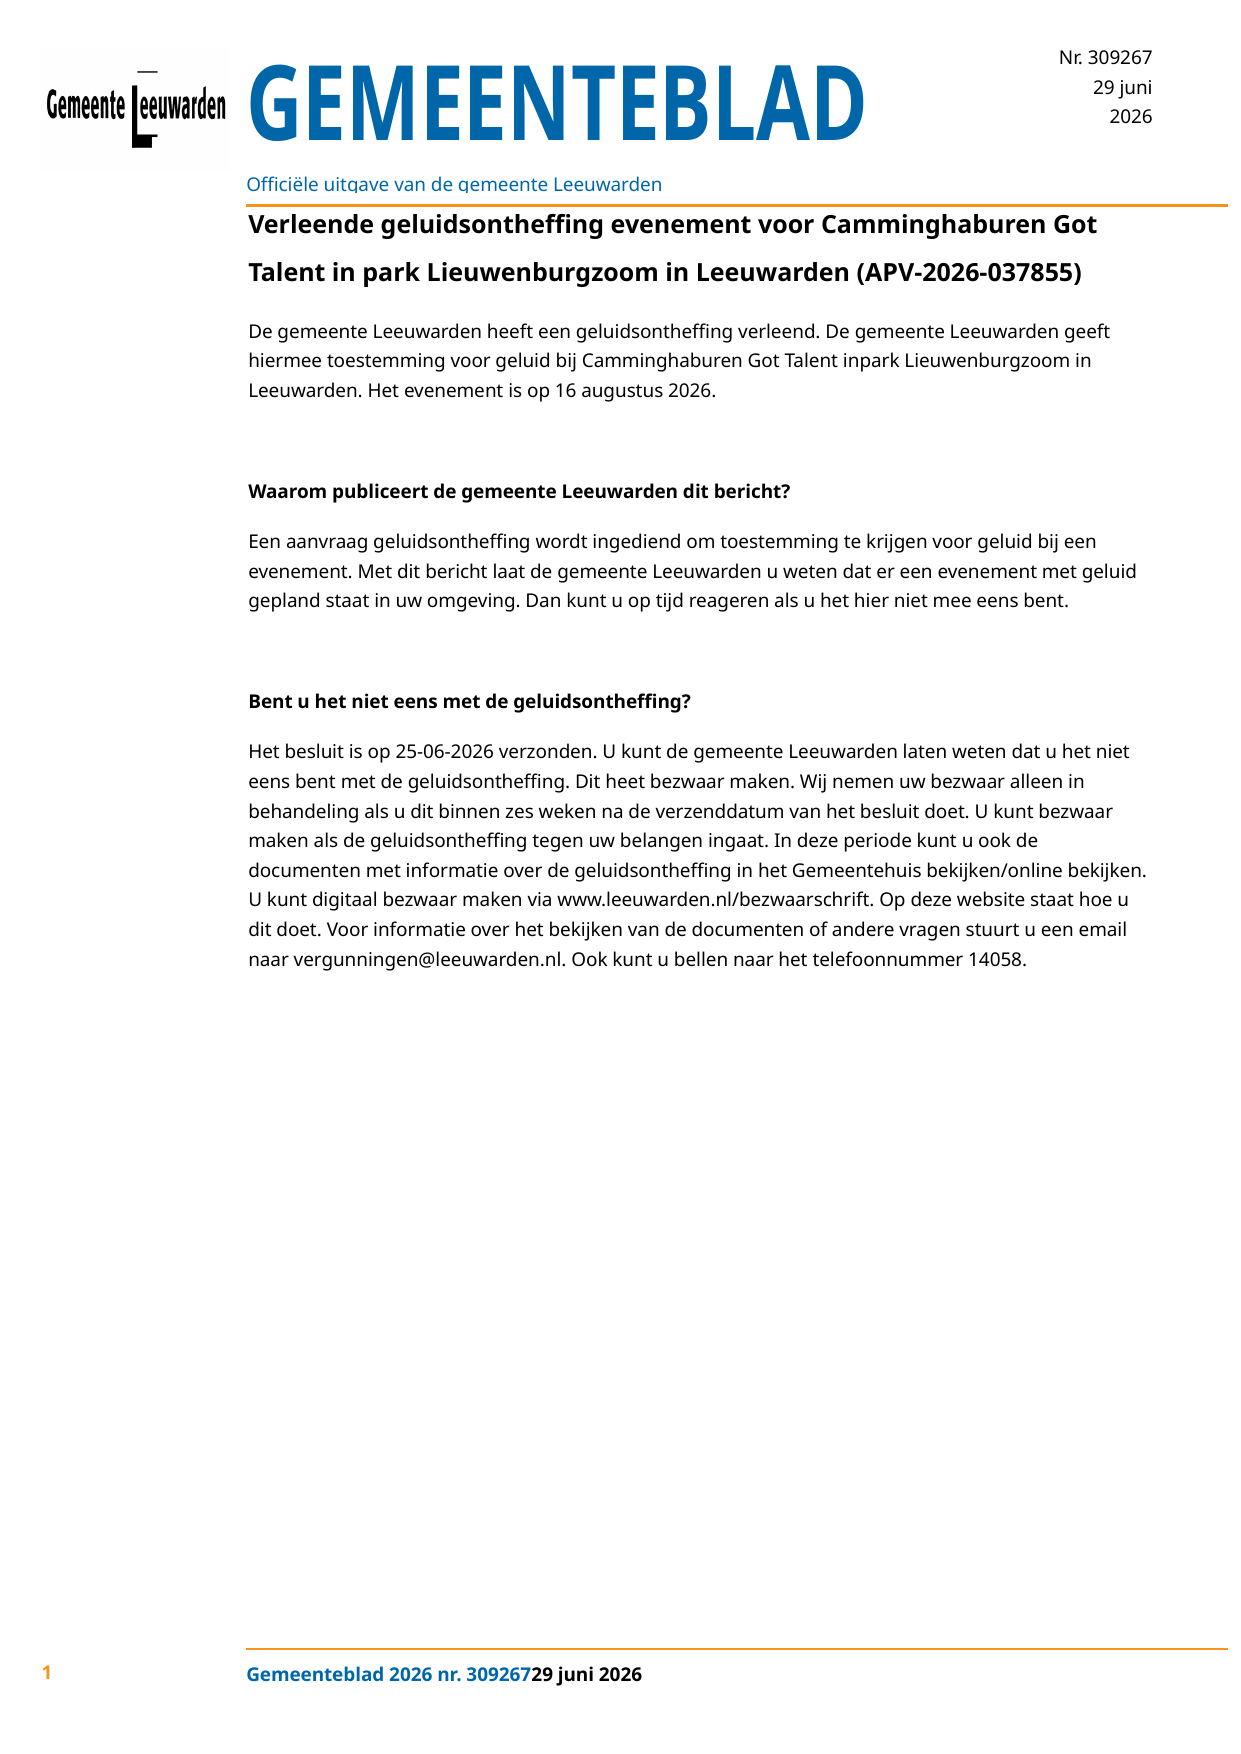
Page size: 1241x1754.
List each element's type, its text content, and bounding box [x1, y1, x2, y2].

picture [41, 47, 231, 172]
text De gemeente Leeuwarden heeft een geluidsontheffing verleend. De gemeente Leeuwarden geeft hiermee toestemming voor geluid bij Camminghaburen Got Talent inpark Lieuwenburgzoom in Leeuwarden. Het evenement is op 16 augustus 2026. [248, 318, 1152, 403]
text Waarom publiceert de gemeente Leeuwarden dit bericht? [248, 478, 1152, 504]
text Het besluit is op 25-06-2026 verzonden. U kunt de gemeente Leeuwarden laten weten dat u het niet eens bent met de geluidsontheffing. Dit heet bezwaar maken. Wij nemen uw bezwaar alleen in behandeling als u dit binnen zes weken na de verzenddatum van het besluit doet. U kunt bezwaar maken als de geluidsontheffing tegen uw belangen ingaat. In deze periode kunt u ook de documenten met informatie over de geluidsontheffing in het Gemeentehuis bekijken/online bekijken. U kunt digitaal bezwaar maken via www.leeuwarden.nl/bezwaarschrift. Op deze website staat hoe u dit doet. Voor informatie over het bekijken van de documenten of andere vragen stuurt u een email naar vergunningen@leeuwarden.nl. Ook kunt u bellen naar het telefoonnummer 14058. [248, 739, 1152, 972]
text Een aanvraag geluidsontheffing wordt ingediend om toestemming te krijgen voor geluid bij een evenement. Met dit bericht laat de gemeente Leeuwarden u weten dat er een evenement met geluid gepland staat in uw omgeving. Dan kunt u op tijd reageren als u het hier niet mee eens bent. [248, 528, 1152, 613]
text Verleende geluidsontheffing evenement voor Camminghaburen Got Talent in park Lieuwenburgzoom in Leeuwarden (APV-2026-037855) [248, 207, 1152, 288]
text Bent u het niet eens met de geluidsontheffing? [248, 688, 1152, 714]
